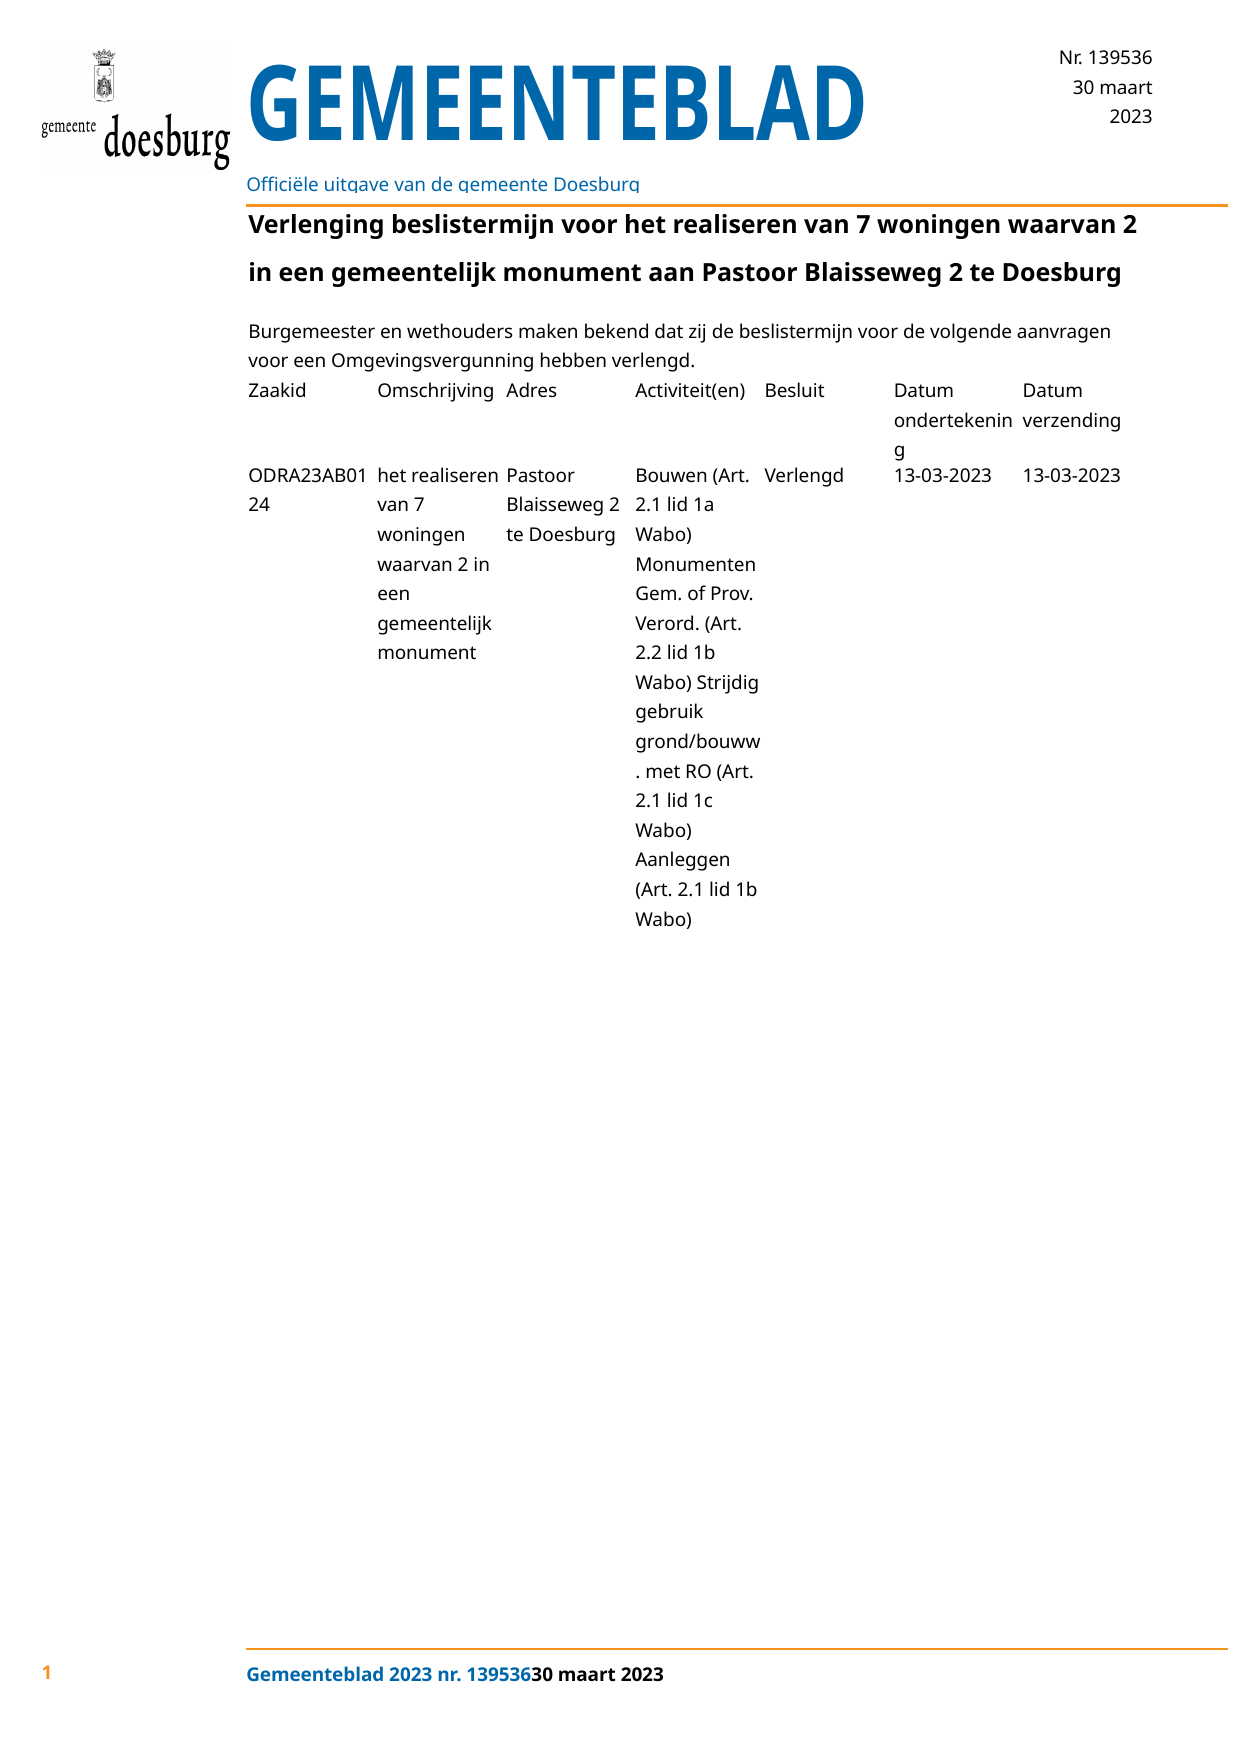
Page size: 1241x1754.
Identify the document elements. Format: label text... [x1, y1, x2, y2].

table_cell ODRA23AB0124 [248, 462, 377, 932]
table_header Adres [506, 377, 635, 462]
table_cell 13-03-2023 [1023, 462, 1152, 932]
table_header Zaakid [248, 377, 377, 462]
table_cell 13-03-2023 [894, 462, 1022, 932]
table_header Omschrijving [377, 377, 506, 462]
table_cell Verlengd [764, 462, 893, 932]
table_cell Pastoor Blaisseweg 2 te Doesburg [506, 462, 635, 932]
text Burgemeester en wethouders maken bekend dat zij de beslistermijn voor de volgende aanvragen voor een Omgevingsvergunning hebben verlengd. [248, 318, 1152, 373]
text Verlenging beslistermijn voor het realiseren van 7 woningen waarvan 2 in een gemeentelijk monument aan Pastoor Blaisseweg 2 te Doesburg [248, 207, 1152, 288]
table_header Datum ondertekening [894, 377, 1022, 462]
table_header Besluit [764, 377, 893, 462]
table_cell het realiseren van 7 woningen waarvan 2 in een gemeentelijk monument [377, 462, 506, 932]
picture [41, 47, 231, 172]
table_header Activiteit(en) [635, 377, 764, 462]
table_cell Bouwen (Art. 2.1 lid 1a Wabo) Monumenten Gem. of Prov. Verord. (Art. 2.2 lid 1b Wabo) Strijdig gebruik grond/bouww. met RO (Art. 2.1 lid 1c Wabo) Aanleggen (Art. 2.1 lid 1b Wabo) [635, 462, 764, 932]
table_header Datum verzending [1023, 377, 1152, 462]
